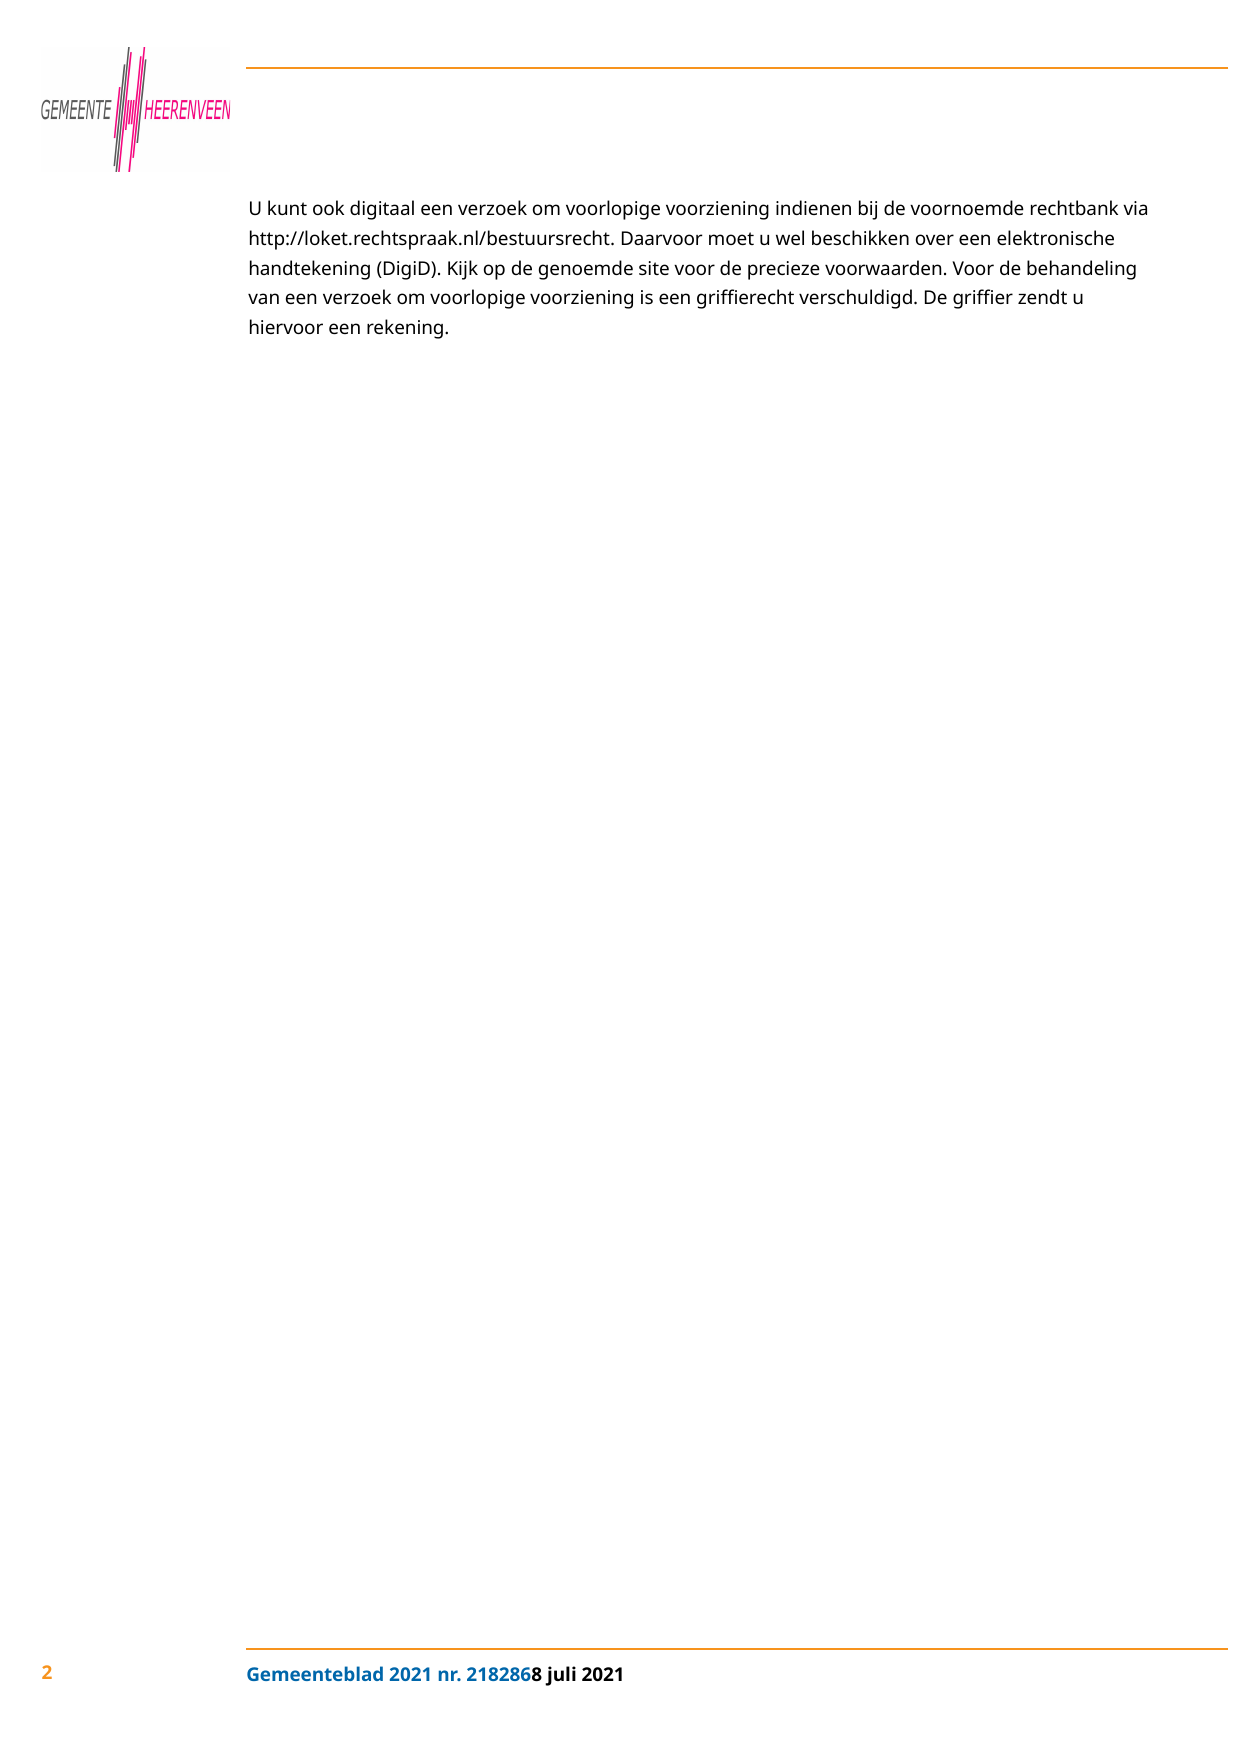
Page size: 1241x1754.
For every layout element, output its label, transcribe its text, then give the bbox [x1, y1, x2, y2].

picture [41, 47, 231, 172]
text U kunt ook digitaal een verzoek om voorlopige voorziening indienen bij de voornoemde rechtbank via http://loket.rechtspraak.nl/bestuursrecht. Daarvoor moet u wel beschikken over een elektronische handtekening (DigiD). Kijk op de genoemde site voor de precieze voorwaarden. Voor de behandeling van een verzoek om voorlopige voorziening is een griffierecht verschuldigd. De griffier zendt u hiervoor een rekening. [248, 196, 1152, 340]
